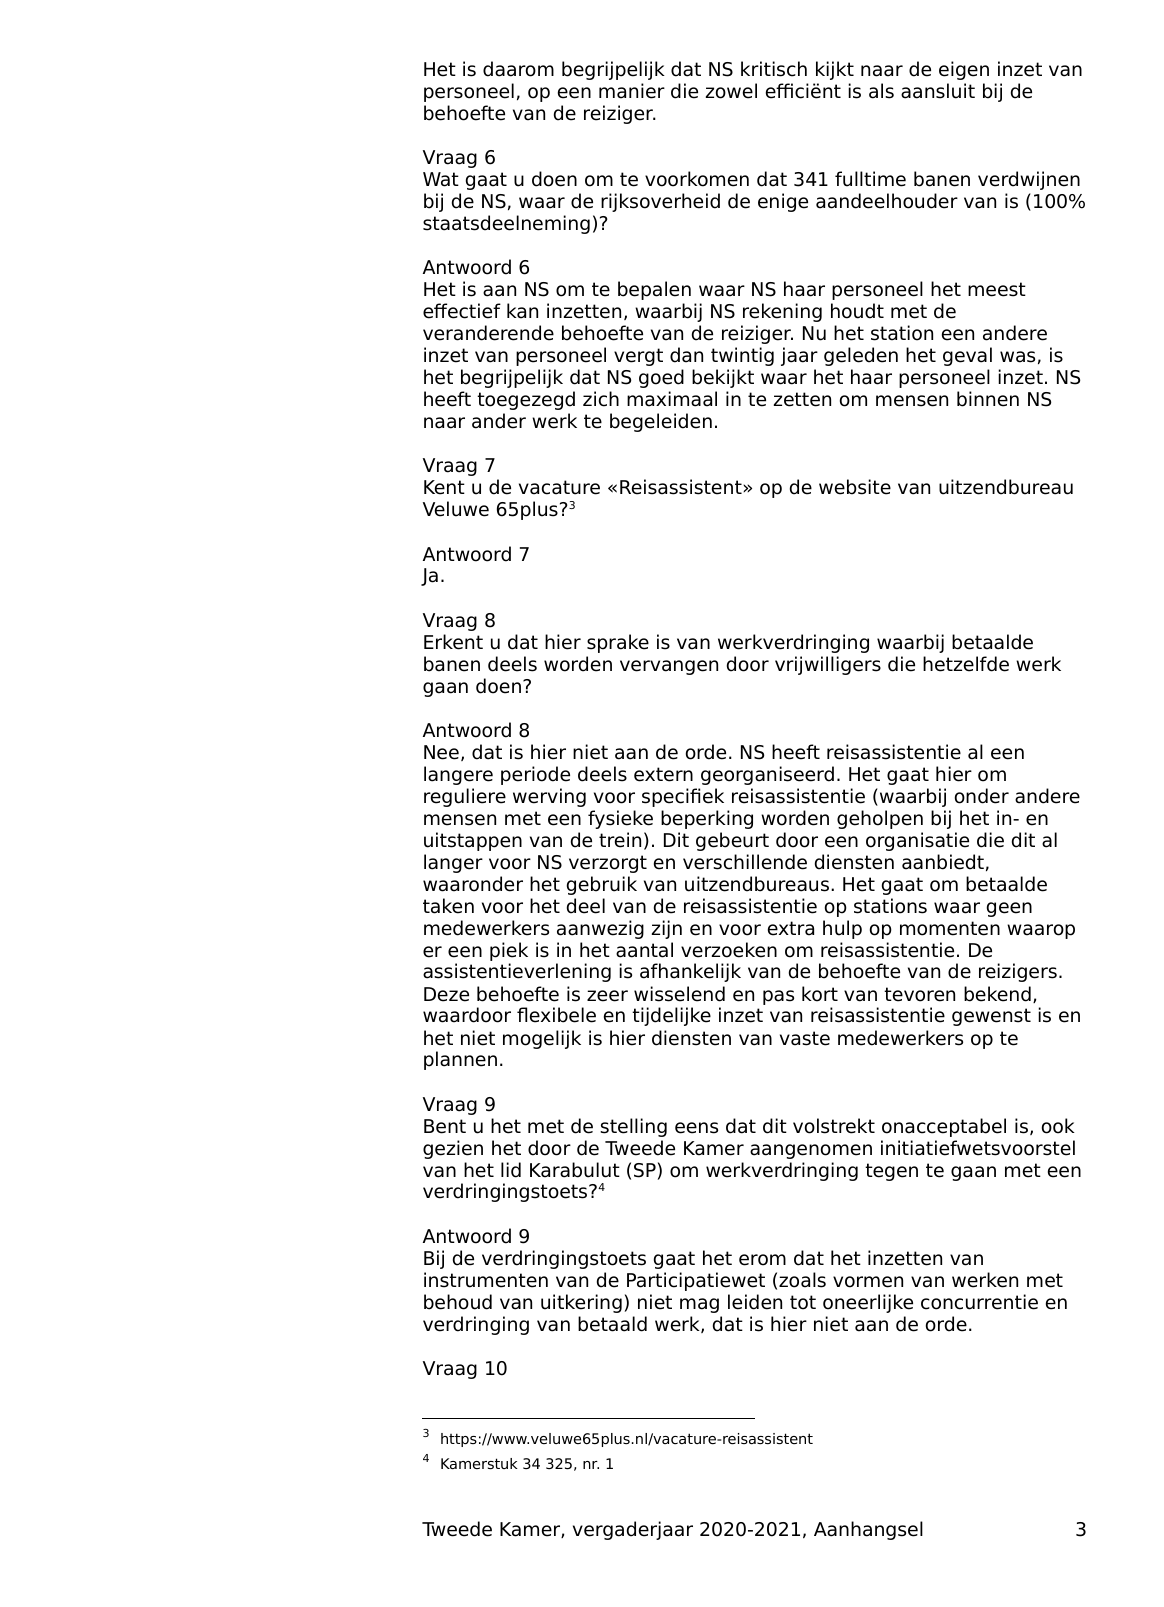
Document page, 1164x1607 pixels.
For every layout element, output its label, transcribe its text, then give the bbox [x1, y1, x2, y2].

text Vraag 10 [422, 1358, 1087, 1380]
text Nee, dat is hier niet aan de orde. NS heeft reisassistentie al een langere periode deels extern georganiseerd. Het gaat hier om reguliere werving voor specifiek reisassistentie (waarbij onder andere mensen met een fysieke beperking worden geholpen bij het in- en uitstappen van de trein). Dit gebeurt door een organisatie die dit al langer voor NS verzorgt en verschillende diensten aanbiedt, waaronder het gebruik van uitzendbureaus. Het gaat om betaalde taken voor het deel van de reisassistentie op stations waar geen medewerkers aanwezig zijn en voor extra hulp op momenten waarop er een piek is in het aantal verzoeken om reisassistentie. De assistentieverlening is afhankelijk van de behoefte van de reizigers. Deze behoefte is zeer wisselend en pas kort van tevoren bekend, waardoor flexibele en tijdelijke inzet van reisassistentie gewenst is en het niet mogelijk is hier diensten van vaste medewerkers op te plannen. [422, 742, 1087, 1071]
text Antwoord 9 [422, 1226, 1087, 1248]
text Kent u de vacature «Reisassistent» op de website van uitzendbureau Veluwe 65plus? [422, 477, 1087, 521]
text Bent u het met de stelling eens dat dit volstrekt onacceptabel is, ook gezien het door de Tweede Kamer aangenomen initiatiefwetsvoorstel van het lid Karabulut (SP) om werkverdringing tegen te gaan met een verdringingstoets? [422, 1116, 1087, 1203]
text Het is aan NS om te bepalen waar NS haar personeel het meest effectief kan inzetten, waarbij NS rekening houdt met de veranderende behoefte van de reiziger. Nu het station een andere inzet van personeel vergt dan twintig jaar geleden het geval was, is het begrijpelijk dat NS goed bekijkt waar het haar personeel inzet. NS heeft toegezegd zich maximaal in te zetten om mensen binnen NS naar ander werk te begeleiden. [422, 279, 1087, 433]
text Ja. [422, 565, 1087, 587]
text Vraag 8 [422, 609, 1087, 632]
text Antwoord 7 [422, 543, 1087, 565]
text Vraag 9 [422, 1093, 1087, 1116]
text Het is daarom begrijpelijk dat NS kritisch kijkt naar de eigen inzet van personeel, op een manier die zowel efficiënt is als aansluit bij de behoefte van de reiziger. [422, 59, 1087, 125]
text Erkent u dat hier sprake is van werkverdringing waarbij betaalde banen deels worden vervangen door vrijwilligers die hetzelfde werk gaan doen? [422, 632, 1087, 697]
text Bij de verdringingstoets gaat het erom dat het inzetten van instrumenten van de Participatiewet (zoals vormen van werken met behoud van uitkering) niet mag leiden tot oneerlijke concurrentie en verdringing van betaald werk, dat is hier niet aan de orde. [422, 1248, 1087, 1336]
text Kamerstuk 34 325, nr. 1 [422, 1452, 1087, 1474]
text Wat gaat u doen om te voorkomen dat 341 fulltime banen verdwijnen bij de NS, waar de rijksoverheid de enige aandeelhouder van is (100% staatsdeelneming)? [422, 169, 1087, 235]
text https://www.veluwe65plus.nl/vacature-reisassistent [422, 1427, 1087, 1449]
text Vraag 6 [422, 147, 1087, 169]
text Vraag 7 [422, 455, 1087, 477]
text Antwoord 8 [422, 720, 1087, 742]
text Antwoord 6 [422, 257, 1087, 279]
